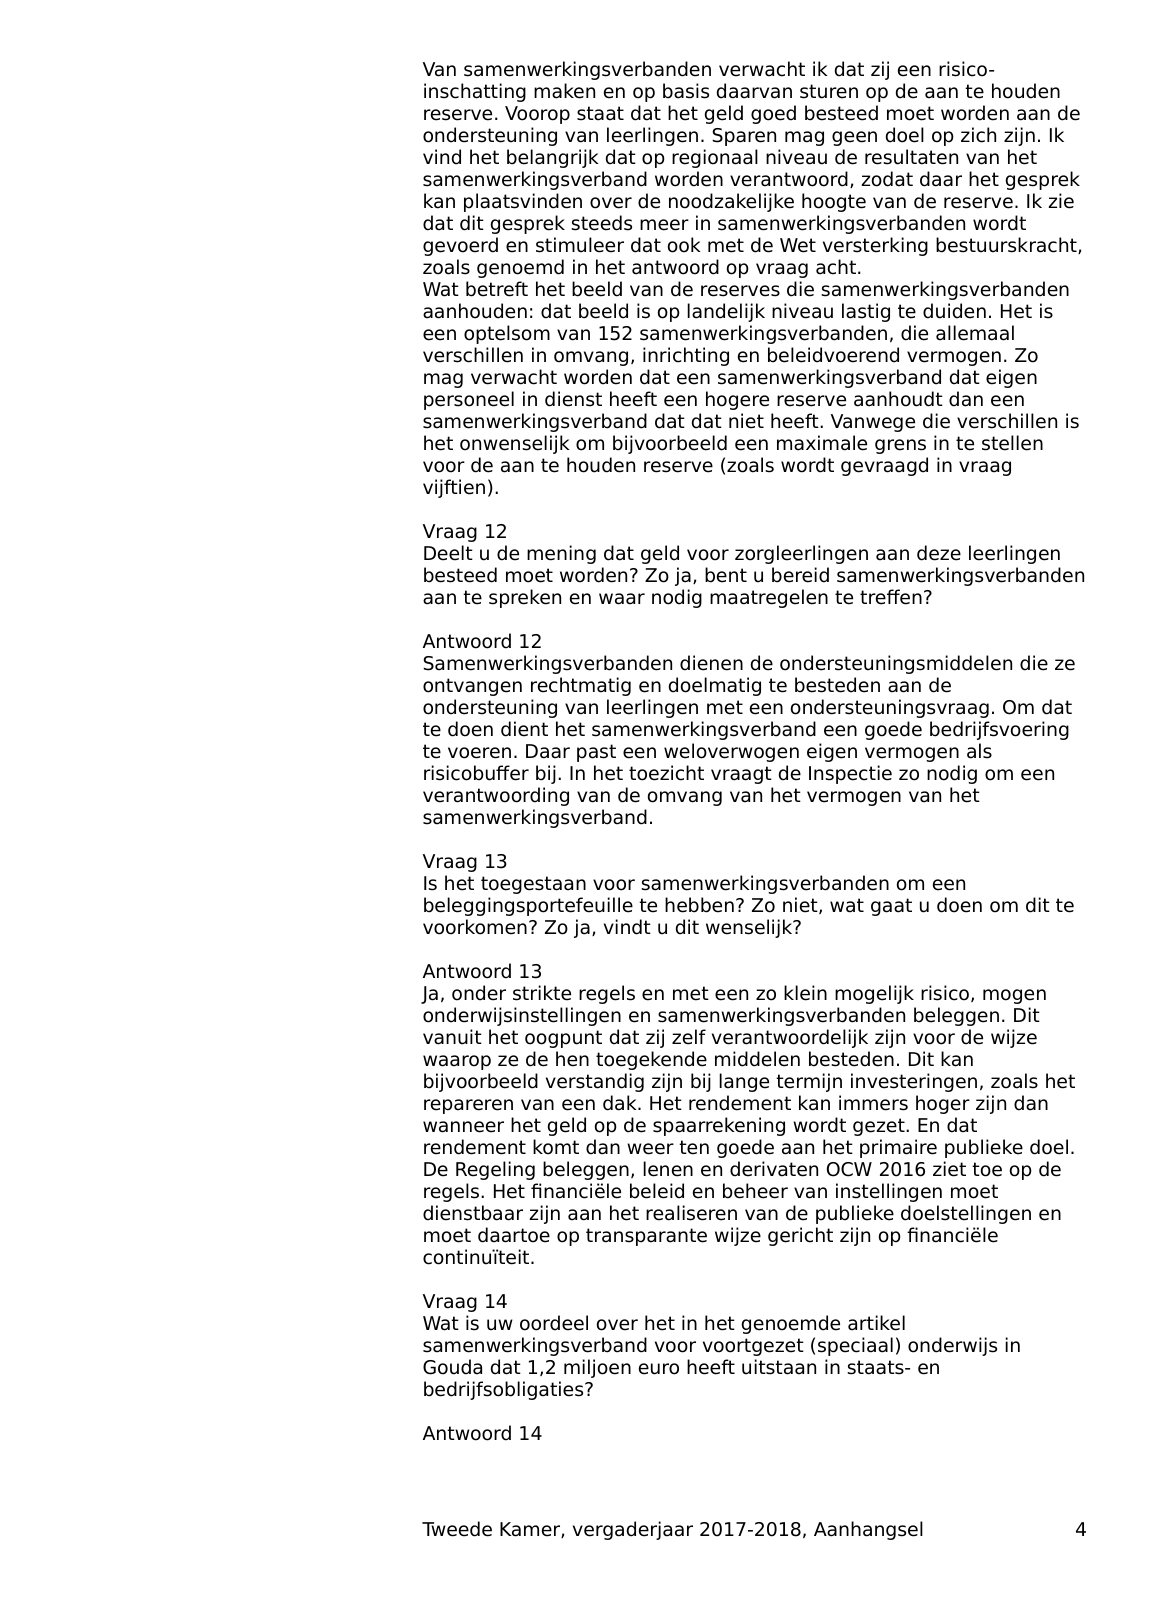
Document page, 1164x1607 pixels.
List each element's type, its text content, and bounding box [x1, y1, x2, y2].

text Is het toegestaan voor samenwerkingsverbanden om een beleggingsportefeuille te hebben? Zo niet, wat gaat u doen om dit te voorkomen? Zo ja, vindt u dit wenselijk? [422, 873, 1087, 939]
text Wat betreft het beeld van de reserves die samenwerkingsverbanden aanhouden: dat beeld is op landelijk niveau lastig te duiden. Het is een optelsom van 152 samenwerkingsverbanden, die allemaal verschillen in omvang, inrichting en beleidvoerend vermogen. Zo mag verwacht worden dat een samenwerkingsverband dat eigen personeel in dienst heeft een hogere reserve aanhoudt dan een samenwerkingsverband dat dat niet heeft. Vanwege die verschillen is het onwenselijk om bijvoorbeeld een maximale grens in te stellen voor de aan te houden reserve (zoals wordt gevraagd in vraag vijftien). [422, 279, 1087, 499]
text Vraag 13 [422, 851, 1087, 873]
text Deelt u de mening dat geld voor zorgleerlingen aan deze leerlingen besteed moet worden? Zo ja, bent u bereid samenwerkingsverbanden aan te spreken en waar nodig maatregelen te treffen? [422, 543, 1087, 609]
text Samenwerkingsverbanden dienen de ondersteuningsmiddelen die ze ontvangen rechtmatig en doelmatig te besteden aan de ondersteuning van leerlingen met een ondersteuningsvraag. Om dat te doen dient het samenwerkingsverband een goede bedrijfsvoering te voeren. Daar past een weloverwogen eigen vermogen als risicobuffer bij. In het toezicht vraagt de Inspectie zo nodig om een verantwoording van de omvang van het vermogen van het samenwerkingsverband. [422, 653, 1087, 829]
text Antwoord 14 [422, 1423, 1087, 1445]
text Vraag 12 [422, 521, 1087, 543]
text Antwoord 13 [422, 961, 1087, 983]
text Wat is uw oordeel over het in het genoemde artikel samenwerkingsverband voor voortgezet (speciaal) onderwijs in Gouda dat 1,2 miljoen euro heeft uitstaan in staats- en bedrijfsobligaties? [422, 1313, 1087, 1401]
text Ja, onder strikte regels en met een zo klein mogelijk risico, mogen onderwijsinstellingen en samenwerkingsverbanden beleggen. Dit vanuit het oogpunt dat zij zelf verantwoordelijk zijn voor de wijze waarop ze de hen toegekende middelen besteden. Dit kan bijvoorbeeld verstandig zijn bij lange termijn investeringen, zoals het repareren van een dak. Het rendement kan immers hoger zijn dan wanneer het geld op de spaarrekening wordt gezet. En dat rendement komt dan weer ten goede aan het primaire publieke doel. De Regeling beleggen, lenen en derivaten OCW 2016 ziet toe op de regels. Het financiële beleid en beheer van instellingen moet dienstbaar zijn aan het realiseren van de publieke doelstellingen en moet daartoe op transparante wijze gericht zijn op financiële continuïteit. [422, 983, 1087, 1269]
text Antwoord 12 [422, 631, 1087, 653]
text Vraag 14 [422, 1291, 1087, 1313]
text Van samenwerkingsverbanden verwacht ik dat zij een risico-inschatting maken en op basis daarvan sturen op de aan te houden reserve. Voorop staat dat het geld goed besteed moet worden aan de ondersteuning van leerlingen. Sparen mag geen doel op zich zijn. Ik vind het belangrijk dat op regionaal niveau de resultaten van het samenwerkingsverband worden verantwoord, zodat daar het gesprek kan plaatsvinden over de noodzakelijke hoogte van de reserve. Ik zie dat dit gesprek steeds meer in samenwerkingsverbanden wordt gevoerd en stimuleer dat ook met de Wet versterking bestuurskracht, zoals genoemd in het antwoord op vraag acht. [422, 59, 1087, 279]
